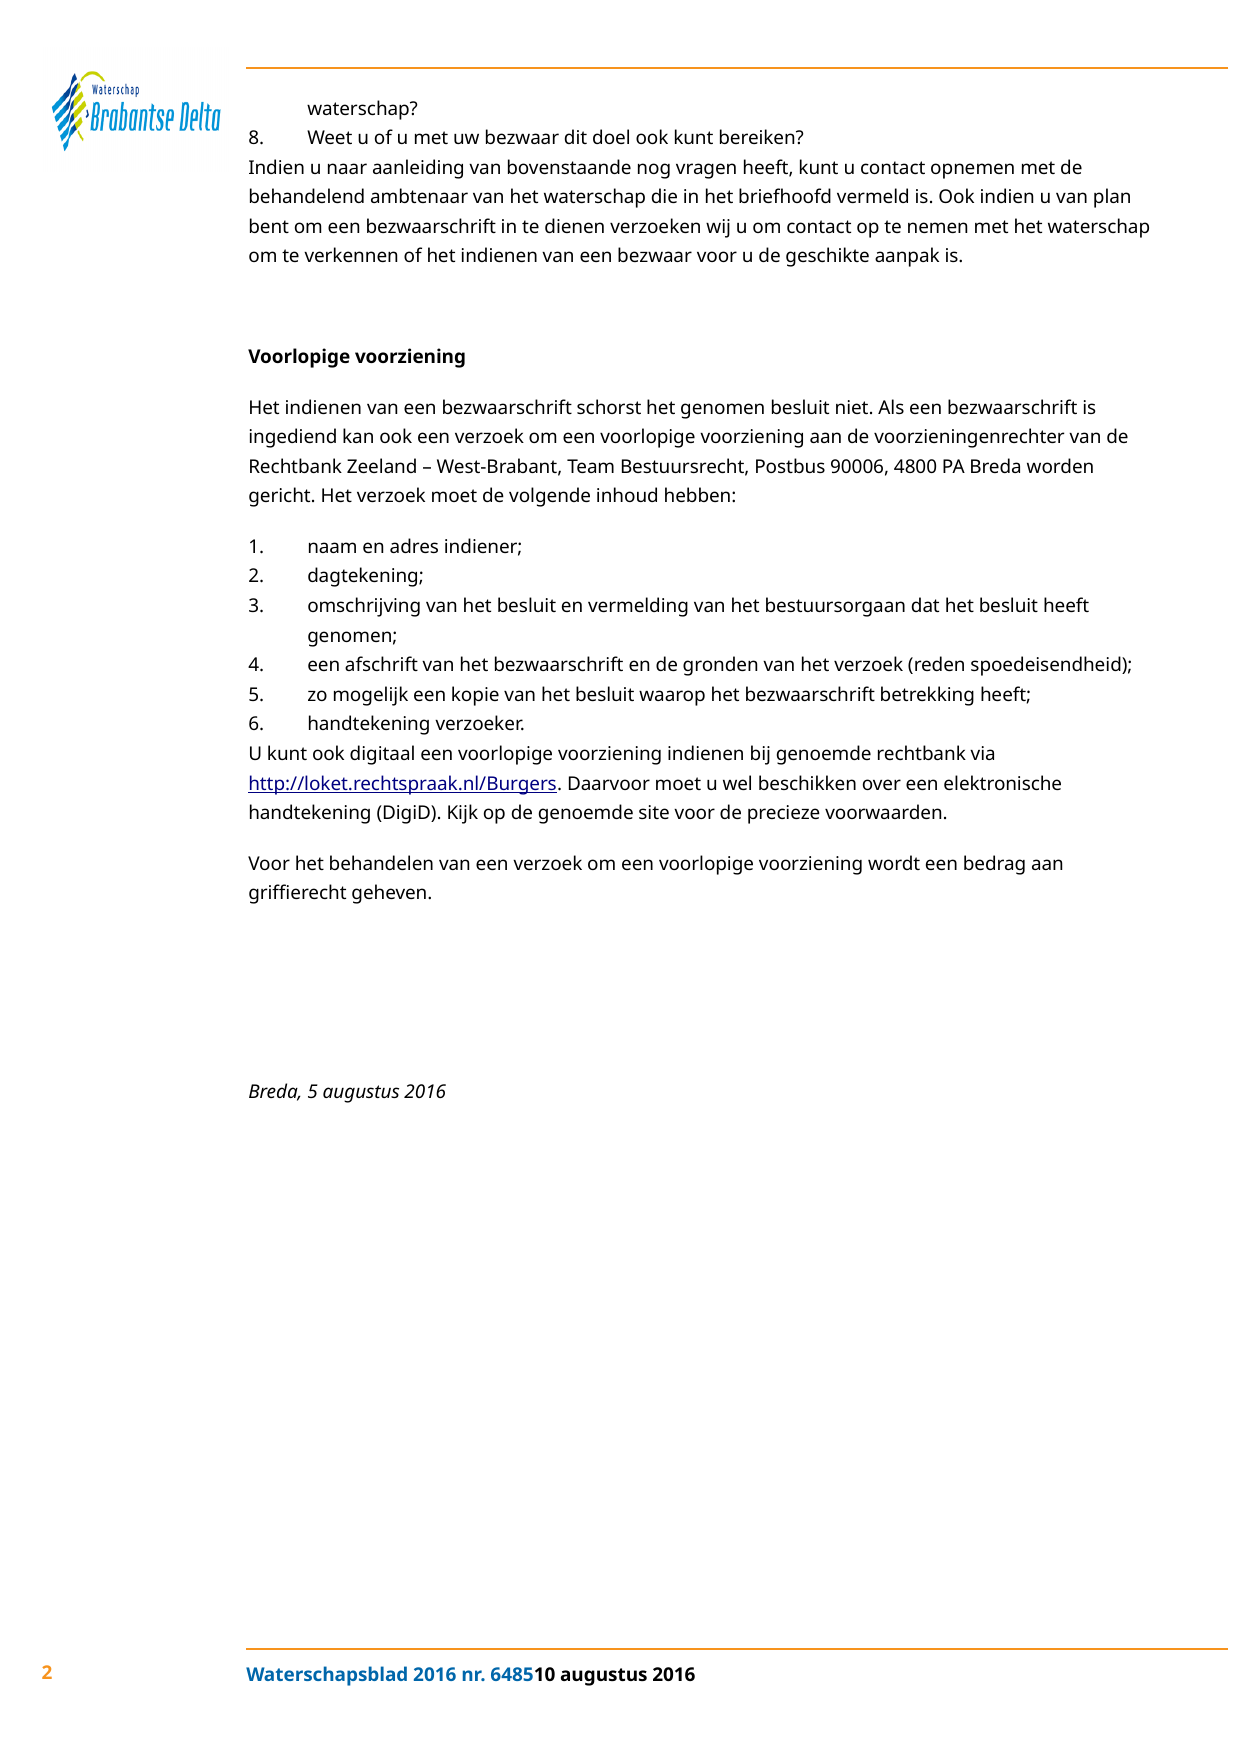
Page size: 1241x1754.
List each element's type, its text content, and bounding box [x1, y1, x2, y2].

text Voorlopige voorziening [248, 343, 1152, 369]
text Voor het behandelen van een verzoek om een voorlopige voorziening wordt een bedrag aan griffierecht geheven. [248, 850, 1152, 905]
list zo mogelijk een kopie van het besluit waarop het bezwaarschrift betrekking heeft; [248, 681, 1152, 707]
text Het indienen van een bezwaarschrift schorst het genomen besluit niet. Als een bezwaarschrift is ingediend kan ook een verzoek om een voorlopige voorziening aan de voorzieningenrechter van de Rechtbank Zeeland – West-Brabant, Team Bestuursrecht, Postbus 90006, 4800 PA Breda worden gericht. Het verzoek moet de volgende inhoud hebben: [248, 394, 1152, 508]
list een afschrift van het bezwaarschrift en de gronden van het verzoek (reden spoedeisendheid); [248, 651, 1152, 677]
list naam en adres indiener; [248, 533, 1152, 559]
text U kunt ook digitaal een voorlopige voorziening indienen bij genoemde rechtbank via http://loket.rechtspraak.nl/Burgers. Daarvoor moet u wel beschikken over een elektronische handtekening (DigiD). Kijk op de genoemde site voor de precieze voorwaarden. [248, 740, 1152, 825]
list omschrijving van het besluit en vermelding van het bestuursorgaan dat het besluit heeft genomen; [248, 592, 1152, 648]
picture [41, 47, 231, 172]
text Indien u naar aanleiding van bovenstaande nog vragen heeft, kunt u contact opnemen met de behandelend ambtenaar van het waterschap die in het briefhoofd vermeld is. Ook indien u van plan bent om een bezwaarschrift in te dienen verzoeken wij u om contact op te nemen met het waterschap om te verkennen of het indienen van een bezwaar voor u de geschikte aanpak is. [248, 154, 1152, 268]
list dagtekening; [248, 563, 1152, 588]
list handtekening verzoeker. [248, 711, 1152, 736]
list Weet u of u met uw bezwaar dit doel ook kunt bereiken? [248, 124, 1152, 150]
list waterschap? [248, 95, 1152, 121]
text Breda, 5 augustus 2016 [248, 1078, 1152, 1104]
